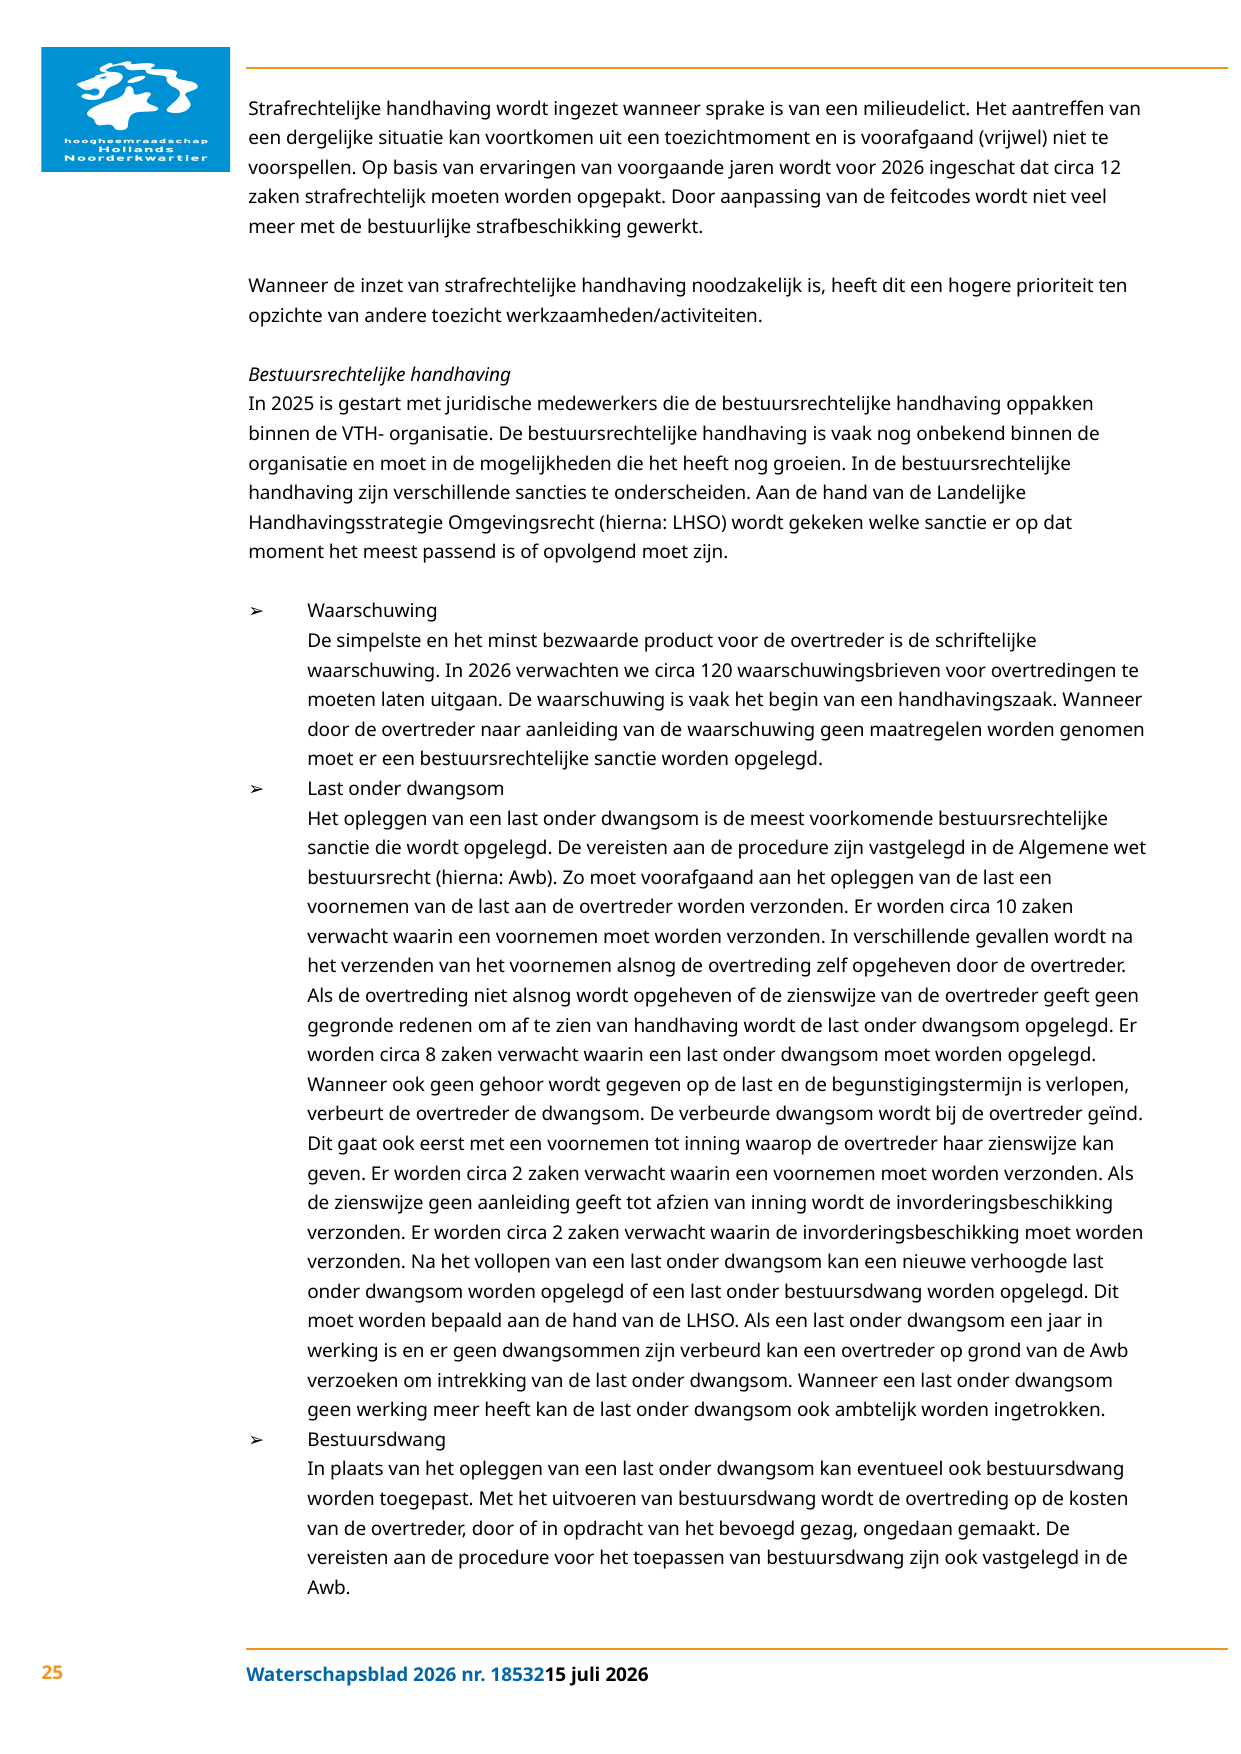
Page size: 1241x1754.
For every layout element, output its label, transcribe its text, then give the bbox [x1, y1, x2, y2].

list Het opleggen van een last onder dwangsom is de meest voorkomende bestuursrechtelijke sanctie die wordt opgelegd. De vereisten aan de procedure zijn vastgelegd in de Algemene wet bestuursrecht (hierna: Awb). Zo moet voorafgaand aan het opleggen van de last een voornemen van de last aan de overtreder worden verzonden. Er worden circa 10 zaken verwacht waarin een voornemen moet worden verzonden. In verschillende gevallen wordt na het verzenden van het voornemen alsnog de overtreding zelf opgeheven door de overtreder. Als de overtreding niet alsnog wordt opgeheven of de zienswijze van de overtreder geeft geen gegronde redenen om af te zien van handhaving wordt de last onder dwangsom opgelegd. Er worden circa 8 zaken verwacht waarin een last onder dwangsom moet worden opgelegd. Wanneer ook geen gehoor wordt gegeven op de last en de begunstigingstermijn is verlopen, verbeurt de overtreder de dwangsom. De verbeurde dwangsom wordt bij de overtreder geïnd. Dit gaat ook eerst met een voornemen tot inning waarop de overtreder haar zienswijze kan geven. Er worden circa 2 zaken verwacht waarin een voornemen moet worden verzonden. Als de zienswijze geen aanleiding geeft tot afzien van inning wordt de invorderingsbeschikking verzonden. Er worden circa 2 zaken verwacht waarin de invorderingsbeschikking moet worden verzonden. Na het vollopen van een last onder dwangsom kan een nieuwe verhoogde last onder dwangsom worden opgelegd of een last onder bestuursdwang worden opgelegd. Dit moet worden bepaald aan de hand van de LHSO. Als een last onder dwangsom een jaar in werking is en er geen dwangsommen zijn verbeurd kan een overtreder op grond van de Awb verzoeken om intrekking van de last onder dwangsom. Wanneer een last onder dwangsom geen werking meer heeft kan de last onder dwangsom ook ambtelijk worden ingetrokken. [248, 805, 1152, 1422]
text Wanneer de inzet van strafrechtelijke handhaving noodzakelijk is, heeft dit een hogere prioriteit ten opzichte van andere toezicht werkzaamheden/activiteiten. [248, 272, 1152, 328]
picture [78, 64, 122, 99]
picture [129, 76, 144, 82]
list In plaats van het opleggen van een last onder dwangsom kan eventueel ook bestuursdwang worden toegepast. Met het uitvoeren van bestuursdwang wordt de overtreding op de kosten van de overtreder, door of in opdracht van het bevoegd gezag, ongedaan gemaakt. De vereisten aan de procedure voor het toepassen van bestuursdwang zijn ook vastgelegd in de Awb. [248, 1456, 1152, 1600]
list Waarschuwing [248, 598, 1152, 623]
list Last onder dwangsom [248, 775, 1152, 801]
text Strafrechtelijke handhaving wordt ingezet wanneer sprake is van een milieudelict. Het aantreffen van een dergelijke situatie kan voortkomen uit een toezichtmoment en is voorafgaand (vrijwel) niet te voorspellen. Op basis van ervaringen van voorgaande jaren wordt voor 2026 ingeschat dat circa 12 zaken strafrechtelijk moeten worden opgepakt. Door aanpassing van de feitcodes wordt niet veel meer met de bestuurlijke strafbeschikking gewerkt. [248, 95, 1152, 239]
text Bestuursrechtelijke handhaving [248, 361, 1152, 387]
picture [88, 87, 157, 130]
text In 2025 is gestart met juridische medewerkers die de bestuursrechtelijke handhaving oppakken binnen de VTH- organisatie. De bestuursrechtelijke handhaving is vaak nog onbekend binnen de organisatie en moet in de mogelijkheden die het heeft nog groeien. In de bestuursrechtelijke handhaving zijn verschillende sancties te onderscheiden. Aan de hand van de Landelijke Handhavingsstrategie Omgevingsrecht (hierna: LHSO) wordt gekeken welke sanctie er op dat moment het meest passend is of opvolgend moet zijn. [248, 391, 1152, 564]
picture [118, 62, 197, 112]
list De simpelste en het minst bezwaarde product voor de overtreder is de schriftelijke waarschuwing. In 2026 verwachten we circa 120 waarschuwingsbrieven voor overtredingen te moeten laten uitgaan. De waarschuwing is vaak het begin van een handhavingszaak. Wanneer door de overtreder naar aanleiding van de waarschuwing geen maatregelen worden genomen moet er een bestuursrechtelijke sanctie worden opgelegd. [248, 627, 1152, 771]
list Bestuursdwang [248, 1426, 1152, 1452]
